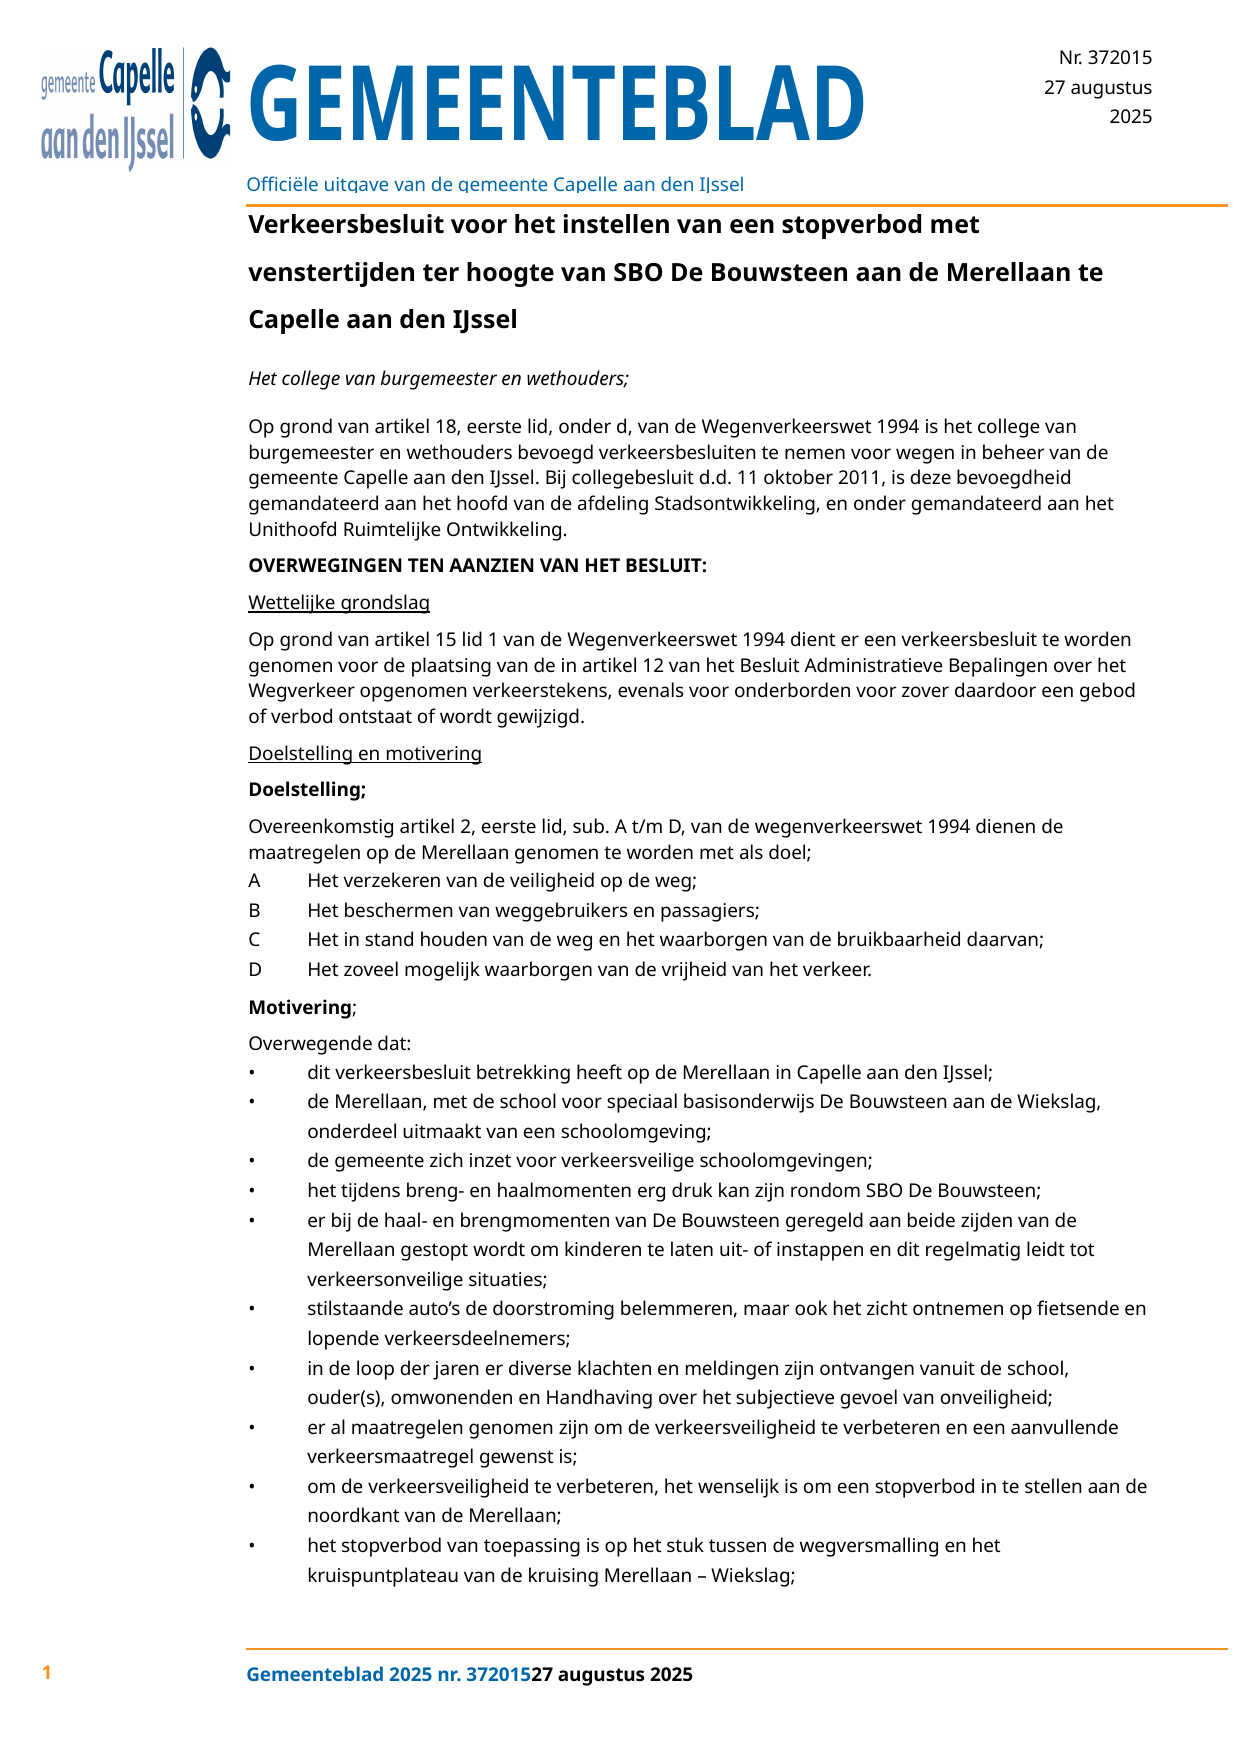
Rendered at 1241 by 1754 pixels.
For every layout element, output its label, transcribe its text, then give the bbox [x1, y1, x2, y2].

text Op grond van artikel 18, eerste lid, onder d, van de Wegenverkeerswet 1994 is het college van burgemeester en wethouders bevoegd verkeersbesluiten te nemen voor wegen in beheer van de gemeente Capelle aan den IJssel. Bij collegebesluit d.d. 11 oktober 2011, is deze bevoegdheid gemandateerd aan het hoofd van de afdeling Stadsontwikkeling, en onder gemandateerd aan het Unithoofd Ruimtelijke Ontwikkeling. [248, 413, 1152, 542]
list de Merellaan, met de school voor speciaal basisonderwijs De Bouwsteen aan de Wiekslag, onderdeel uitmaakt van een schoolomgeving; [248, 1088, 1152, 1144]
picture [41, 47, 231, 172]
text Motivering; [248, 994, 1152, 1020]
list om de verkeersveiligheid te verbeteren, het wenselijk is om een stopverbod in te stellen aan de noordkant van de Merellaan; [248, 1473, 1152, 1528]
list er al maatregelen genomen zijn om de verkeersveiligheid te verbeteren en een aanvullende verkeersmaatregel gewenst is; [248, 1414, 1152, 1469]
text Verkeersbesluit voor het instellen van een stopverbod met venstertijden ter hoogte van SBO De Bouwsteen aan de Merellaan te Capelle aan den IJssel [248, 207, 1152, 336]
list het stopverbod van toepassing is op het stuk tussen de wegversmalling en het kruispuntplateau van de kruising Merellaan – Wiekslag; [248, 1532, 1152, 1588]
list Het beschermen van weggebruikers en passagiers; [248, 897, 1152, 923]
text Doelstelling; [248, 777, 1152, 802]
list het tijdens breng- en haalmomenten erg druk kan zijn rondom SBO De Bouwsteen; [248, 1177, 1152, 1203]
text OVERWEGINGEN TEN AANZIEN VAN HET BESLUIT: [248, 553, 1152, 578]
text Doelstelling en motivering [248, 740, 1152, 766]
list Het verzekeren van de veiligheid op de weg; [248, 867, 1152, 893]
text Het college van burgemeester en wethouders; [248, 366, 1152, 391]
list de gemeente zich inzet voor verkeersveilige schoolomgevingen; [248, 1148, 1152, 1173]
text Wettelijke grondslag [248, 589, 1152, 615]
text Overeenkomstig artikel 2, eerste lid, sub. A t/m D, van de wegenverkeerswet 1994 dienen de maatregelen op de Merellaan genomen te worden met als doel; [248, 813, 1152, 865]
text Op grond van artikel 15 lid 1 van de Wegenverkeerswet 1994 dient er een verkeersbesluit te worden genomen voor de plaatsing van de in artikel 12 van het Besluit Administratieve Bepalingen over het Wegverkeer opgenomen verkeerstekens, evenals voor onderborden voor zover daardoor een gebod of verbod ontstaat of wordt gewijzigd. [248, 626, 1152, 729]
list er bij de haal- en brengmomenten van De Bouwsteen geregeld aan beide zijden van de Merellaan gestopt wordt om kinderen te laten uit- of instappen en dit regelmatig leidt tot verkeersonveilige situaties; [248, 1207, 1152, 1292]
list Het zoveel mogelijk waarborgen van de vrijheid van het verkeer. [248, 956, 1152, 982]
text Overwegende dat: [248, 1031, 1152, 1056]
list dit verkeersbesluit betrekking heeft op de Merellaan in Capelle aan den IJssel; [248, 1059, 1152, 1085]
list Het in stand houden van de weg en het waarborgen van de bruikbaarheid daarvan; [248, 926, 1152, 952]
list in de loop der jaren er diverse klachten en meldingen zijn ontvangen vanuit de school, ouder(s), omwonenden en Handhaving over het subjectieve gevoel van onveiligheid; [248, 1355, 1152, 1410]
list stilstaande auto’s de doorstroming belemmeren, maar ook het zicht ontnemen op fietsende en lopende verkeersdeelnemers; [248, 1296, 1152, 1351]
